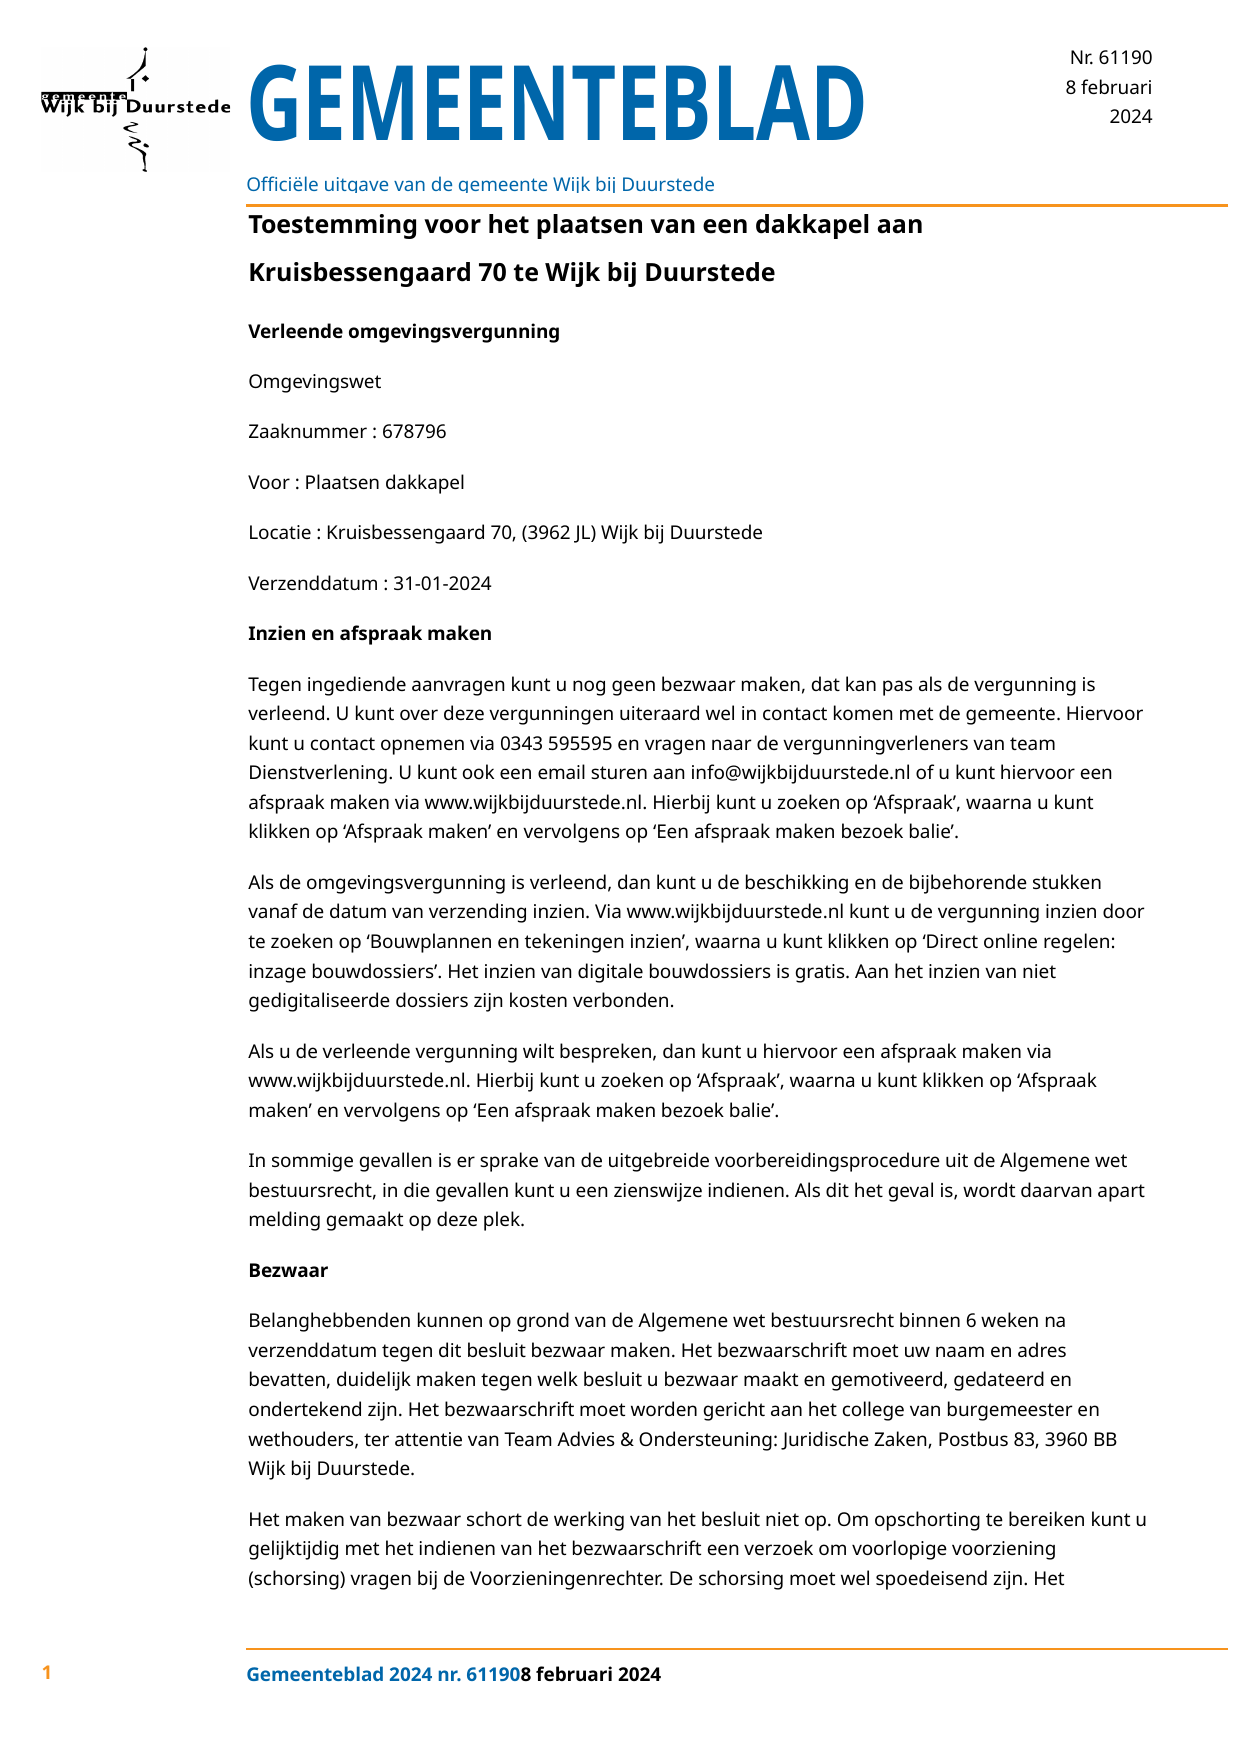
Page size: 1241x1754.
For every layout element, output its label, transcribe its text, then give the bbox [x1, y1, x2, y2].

text Verzenddatum : 31-01-2024 [248, 570, 1152, 596]
text Voor : Plaatsen dakkapel [248, 469, 1152, 495]
text Als de omgevingsvergunning is verleend, dan kunt u de beschikking en de bijbehorende stukken vanaf de datum van verzending inzien. Via www.wijkbijduurstede.nl kunt u de vergunning inzien door te zoeken op ‘Bouwplannen en tekeningen inzien’, waarna u kunt klikken op ‘Direct online regelen: inzage bouwdossiers’. Het inzien van digitale bouwdossiers is gratis. Aan het inzien van niet gedigitaliseerde dossiers zijn kosten verbonden. [248, 869, 1152, 1013]
text Locatie : Kruisbessengaard 70, (3962 JL) Wijk bij Duurstede [248, 519, 1152, 545]
picture [41, 47, 231, 172]
text Toestemming voor het plaatsen van een dakkapel aan Kruisbessengaard 70 te Wijk bij Duurstede [248, 207, 1152, 288]
text Als u de verleende vergunning wilt bespreken, dan kunt u hiervoor een afspraak maken via www.wijkbijduurstede.nl. Hierbij kunt u zoeken op ‘Afspraak’, waarna u kunt klikken op ‘Afspraak maken’ en vervolgens op ‘Een afspraak maken bezoek balie’. [248, 1038, 1152, 1123]
text Bezwaar [248, 1257, 1152, 1283]
text Belanghebbenden kunnen op grond van de Algemene wet bestuursrecht binnen 6 weken na verzenddatum tegen dit besluit bezwaar maken. Het bezwaarschrift moet uw naam en adres bevatten, duidelijk maken tegen welk besluit u bezwaar maakt en gemotiveerd, gedateerd en ondertekend zijn. Het bezwaarschrift moet worden gericht aan het college van burgemeester en wethouders, ter attentie van Team Advies & Ondersteuning: Juridische Zaken, Postbus 83, 3960 BB Wijk bij Duurstede. [248, 1307, 1152, 1481]
text Inzien en afspraak maken [248, 620, 1152, 646]
text Tegen ingediende aanvragen kunt u nog geen bezwaar maken, dat kan pas als de vergunning is verleend. U kunt over deze vergunningen uiteraard wel in contact komen met de gemeente. Hiervoor kunt u contact opnemen via 0343 595595 en vragen naar de vergunningverleners van team Dienstverlening. U kunt ook een email sturen aan info@wijkbijduurstede.nl of u kunt hiervoor een afspraak maken via www.wijkbijduurstede.nl. Hierbij kunt u zoeken op ‘Afspraak’, waarna u kunt klikken op ‘Afspraak maken’ en vervolgens op ‘Een afspraak maken bezoek balie’. [248, 671, 1152, 844]
text Zaaknummer : 678796 [248, 419, 1152, 444]
text Verleende omgevingsvergunning [248, 318, 1152, 344]
text Omgevingswet [248, 368, 1152, 394]
text Het maken van bezwaar schort de werking van het besluit niet op. Om opschorting te bereiken kunt u gelijktijdig met het indienen van het bezwaarschrift een verzoek om voorlopige voorziening (schorsing) vragen bij de Voorzieningenrechter. De schorsing moet wel spoedeisend zijn. Het [248, 1506, 1152, 1591]
text In sommige gevallen is er sprake van de uitgebreide voorbereidingsprocedure uit de Algemene wet bestuursrecht, in die gevallen kunt u een zienswijze indienen. Als dit het geval is, wordt daarvan apart melding gemaakt op deze plek. [248, 1147, 1152, 1232]
